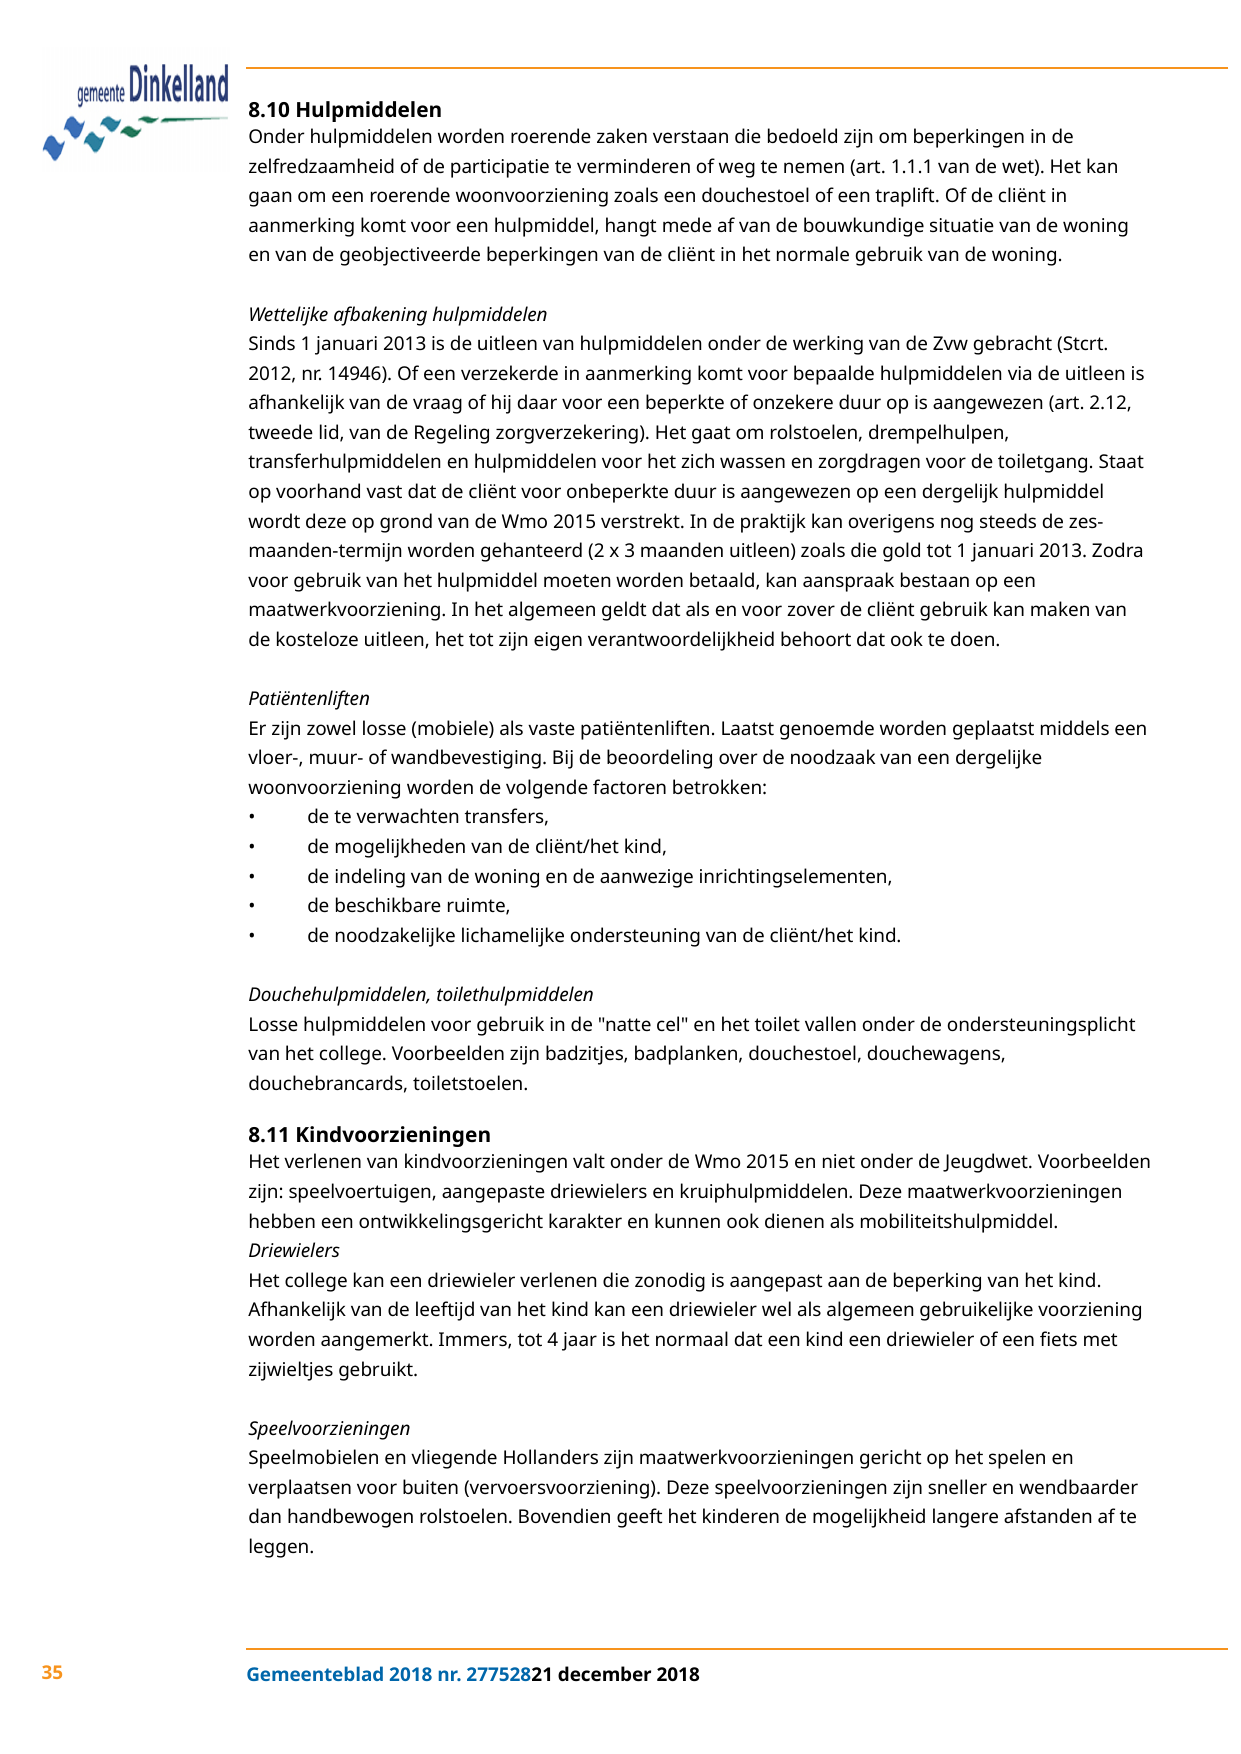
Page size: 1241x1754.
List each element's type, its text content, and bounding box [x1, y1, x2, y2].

text Losse hulpmiddelen voor gebruik in de "natte cel" en het toilet vallen onder de ondersteuningsplicht van het college. Voorbeelden zijn badzitjes, badplanken, douchestoel, douchewagens, douchebrancards, toiletstoelen. [248, 1011, 1152, 1096]
list de indeling van de woning en de aanwezige inrichtingselementen, [248, 863, 1152, 888]
text Wettelijke afbakening hulpmiddelen [248, 301, 1152, 326]
list de beschikbare ruimte, [248, 892, 1152, 918]
text Het verlenen van kindvoorzieningen valt onder de Wmo 2015 en niet onder de Jeugdwet. Voorbeelden zijn: speelvoertuigen, aangepaste driewielers en kruiphulpmiddelen. Deze maatwerkvoorzieningen hebben een ontwikkelingsgericht karakter en kunnen ook dienen als mobiliteitshulpmiddel. [248, 1149, 1152, 1234]
text Het college kan een driewieler verlenen die zonodig is aangepast aan de beperking van het kind. Afhankelijk van de leeftijd van het kind kan een driewieler wel als algemeen gebruikelijke voorziening worden aangemerkt. Immers, tot 4 jaar is het normaal dat een kind een driewieler of een fiets met zijwieltjes gebruikt. [248, 1267, 1152, 1382]
text Speelmobielen en vliegende Hollanders zijn maatwerkvoorzieningen gericht op het spelen en verplaatsen voor buiten (vervoersvoorziening). Deze speelvoorzieningen zijn sneller en wendbaarder dan handbewogen rolstoelen. Bovendien geeft het kinderen de mogelijkheid langere afstanden af te leggen. [248, 1444, 1152, 1559]
text Er zijn zowel losse (mobiele) als vaste patiëntenliften. Laatst genoemde worden geplaatst middels een vloer-, muur- of wandbevestiging. Bij de beoordeling over de noodzaak van een dergelijke woonvoorziening worden de volgende factoren betrokken: [248, 715, 1152, 800]
picture [41, 47, 231, 172]
text 8.11 Kindvoorzieningen [248, 1120, 1152, 1149]
text Sinds 1 januari 2013 is de uitleen van hulpmiddelen onder de werking van de Zvw gebracht (Stcrt. 2012, nr. 14946). Of een verzekerde in aanmerking komt voor bepaalde hulpmiddelen via de uitleen is afhankelijk van de vraag of hij daar voor een beperkte of onzekere duur op is aangewezen (art. 2.12, tweede lid, van de Regeling zorgverzekering). Het gaat om rolstoelen, drempelhulpen, transferhulpmiddelen en hulpmiddelen voor het zich wassen en zorgdragen voor de toiletgang. Staat op voorhand vast dat de cliënt voor onbeperkte duur is aangewezen op een dergelijk hulpmiddel wordt deze op grond van de Wmo 2015 verstrekt. In de praktijk kan overigens nog steeds de zes-maanden-termijn worden gehanteerd (2 x 3 maanden uitleen) zoals die gold tot 1 januari 2013. Zodra voor gebruik van het hulpmiddel moeten worden betaald, kan aanspraak bestaan op een maatwerkvoorziening. In het algemeen geldt dat als en voor zover de cliënt gebruik kan maken van de kosteloze uitleen, het tot zijn eigen verantwoordelijkheid behoort dat ook te doen. [248, 330, 1152, 652]
text 8.10 Hulpmiddelen [248, 95, 1152, 123]
text Speelvoorzieningen [248, 1415, 1152, 1441]
text Driewielers [248, 1237, 1152, 1263]
list de te verwachten transfers, [248, 804, 1152, 829]
list de noodzakelijke lichamelijke ondersteuning van de cliënt/het kind. [248, 922, 1152, 948]
list de mogelijkheden van de cliënt/het kind, [248, 833, 1152, 859]
text Onder hulpmiddelen worden roerende zaken verstaan die bedoeld zijn om beperkingen in de zelfredzaamheid of de participatie te verminderen of weg te nemen (art. 1.1.1 van de wet). Het kan gaan om een roerende woonvoorziening zoals een douchestoel of een traplift. Of de cliënt in aanmerking komt voor een hulpmiddel, hangt mede af van de bouwkundige situatie van de woning en van de geobjectiveerde beperkingen van de cliënt in het normale gebruik van de woning. [248, 123, 1152, 267]
text Patiëntenliften [248, 685, 1152, 711]
text Douchehulpmiddelen, toilethulpmiddelen [248, 981, 1152, 1007]
